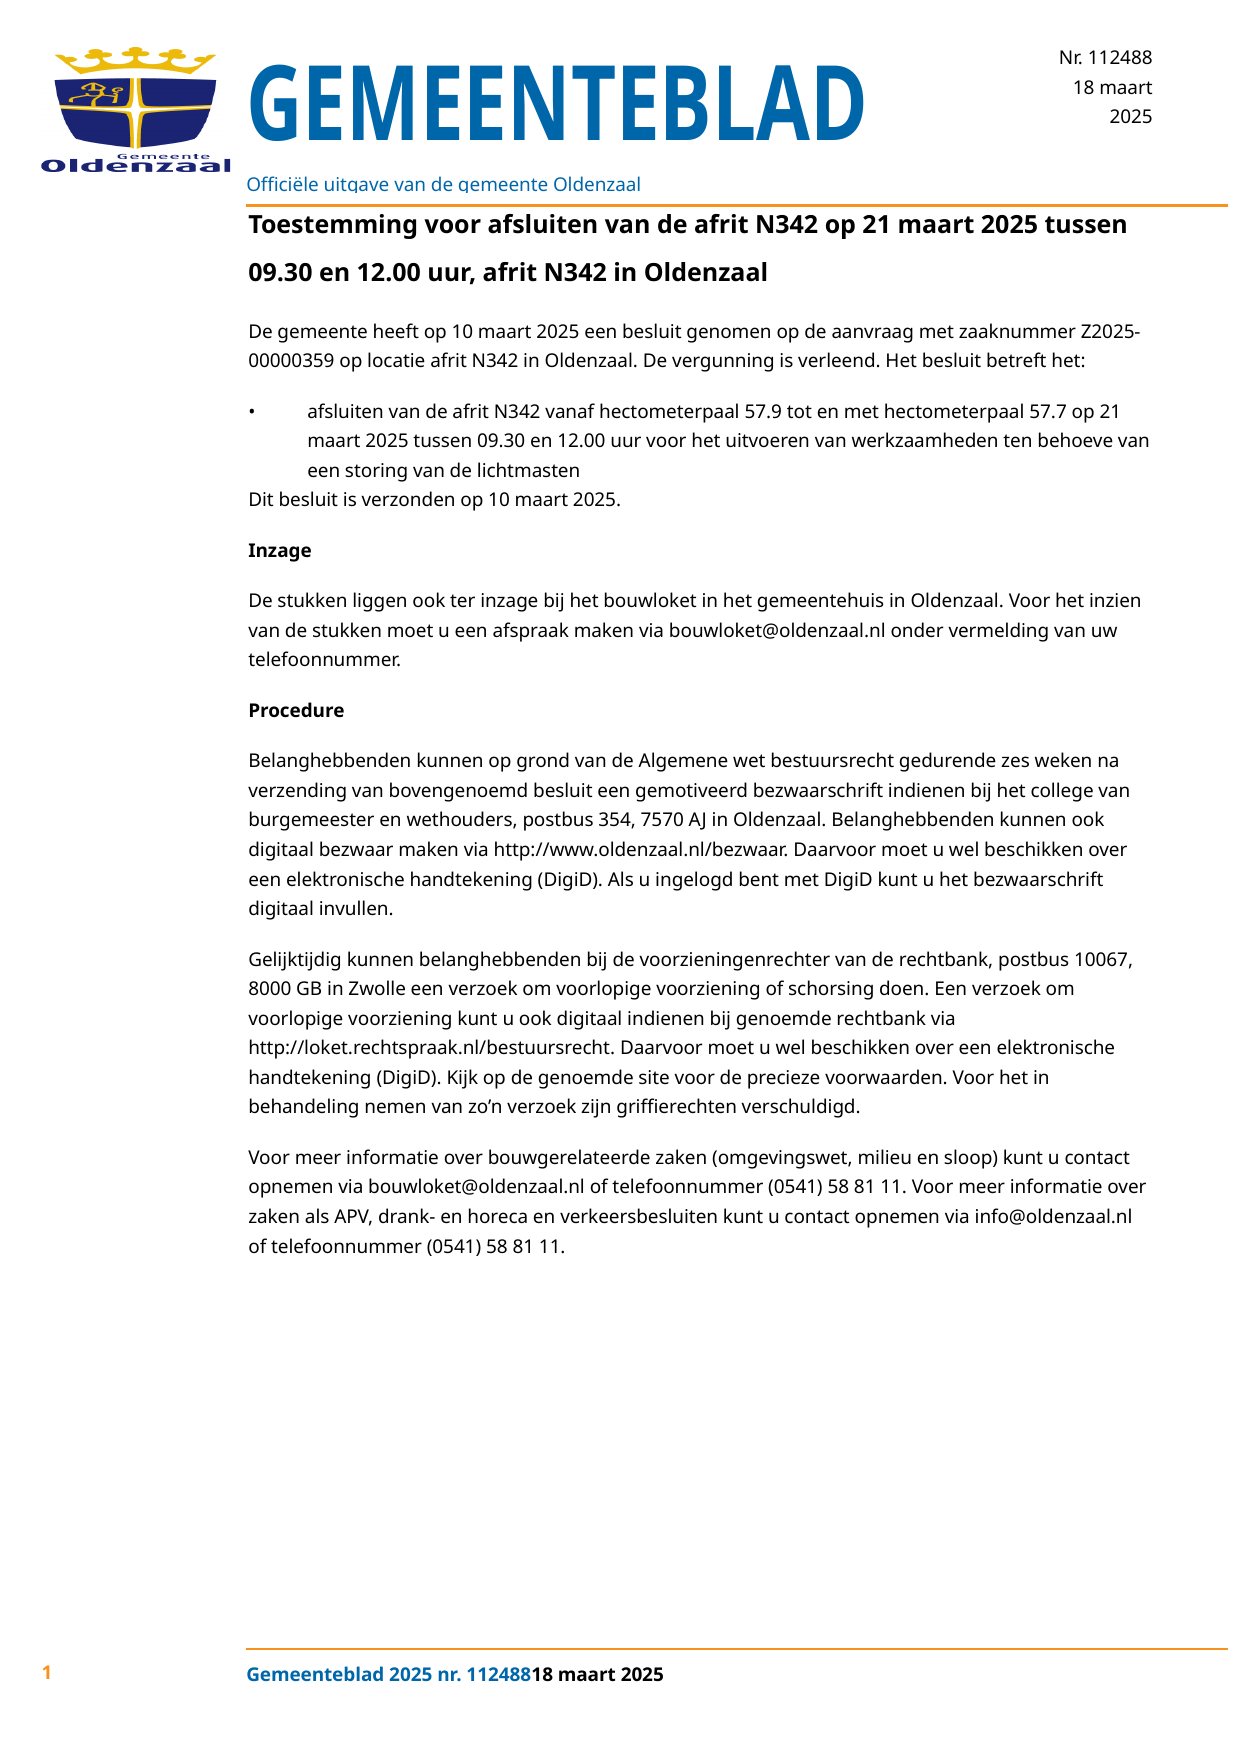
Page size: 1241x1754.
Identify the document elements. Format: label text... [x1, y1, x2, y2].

text De gemeente heeft op 10 maart 2025 een besluit genomen op de aanvraag met zaaknummer Z2025-00000359 op locatie afrit N342 in Oldenzaal. De vergunning is verleend. Het besluit betreft het: [248, 318, 1152, 373]
text Inzage [248, 537, 1152, 563]
text Voor meer informatie over bouwgerelateerde zaken (omgevingswet, milieu en sloop) kunt u contact opnemen via bouwloket@oldenzaal.nl of telefoonnummer (0541) 58 81 11. Voor meer informatie over zaken als APV, drank- en horeca en verkeersbesluiten kunt u contact opnemen via info@oldenzaal.nl of telefoonnummer (0541) 58 81 11. [248, 1144, 1152, 1259]
text Procedure [248, 697, 1152, 723]
picture [41, 47, 231, 172]
text Toestemming voor afsluiten van de afrit N342 op 21 maart 2025 tussen 09.30 en 12.00 uur, afrit N342 in Oldenzaal [248, 207, 1152, 288]
text De stukken liggen ook ter inzage bij het bouwloket in het gemeentehuis in Oldenzaal. Voor het inzien van de stukken moet u een afspraak maken via bouwloket@oldenzaal.nl onder vermelding van uw telefoonnummer. [248, 587, 1152, 672]
list afsluiten van de afrit N342 vanaf hectometerpaal 57.9 tot en met hectometerpaal 57.7 op 21 maart 2025 tussen 09.30 en 12.00 uur voor het uitvoeren van werkzaamheden ten behoeve van een storing van de lichtmasten [248, 398, 1152, 483]
text Dit besluit is verzonden op 10 maart 2025. [248, 487, 1152, 512]
text Gelijktijdig kunnen belanghebbenden bij de voorzieningenrechter van de rechtbank, postbus 10067, 8000 GB in Zwolle een verzoek om voorlopige voorziening of schorsing doen. Een verzoek om voorlopige voorziening kunt u ook digitaal indienen bij genoemde rechtbank via http://loket.rechtspraak.nl/bestuursrecht. Daarvoor moet u wel beschikken over een elektronische handtekening (DigiD). Kijk op de genoemde site voor de precieze voorwaarden. Voor het in behandeling nemen van zo’n verzoek zijn griffierechten verschuldigd. [248, 946, 1152, 1119]
text Belanghebbenden kunnen op grond van de Algemene wet bestuursrecht gedurende zes weken na verzending van bovengenoemd besluit een gemotiveerd bezwaarschrift indienen bij het college van burgemeester en wethouders, postbus 354, 7570 AJ in Oldenzaal. Belanghebbenden kunnen ook digitaal bezwaar maken via http://www.oldenzaal.nl/bezwaar. Daarvoor moet u wel beschikken over een elektronische handtekening (DigiD). Als u ingelogd bent met DigiD kunt u het bezwaarschrift digitaal invullen. [248, 747, 1152, 921]
